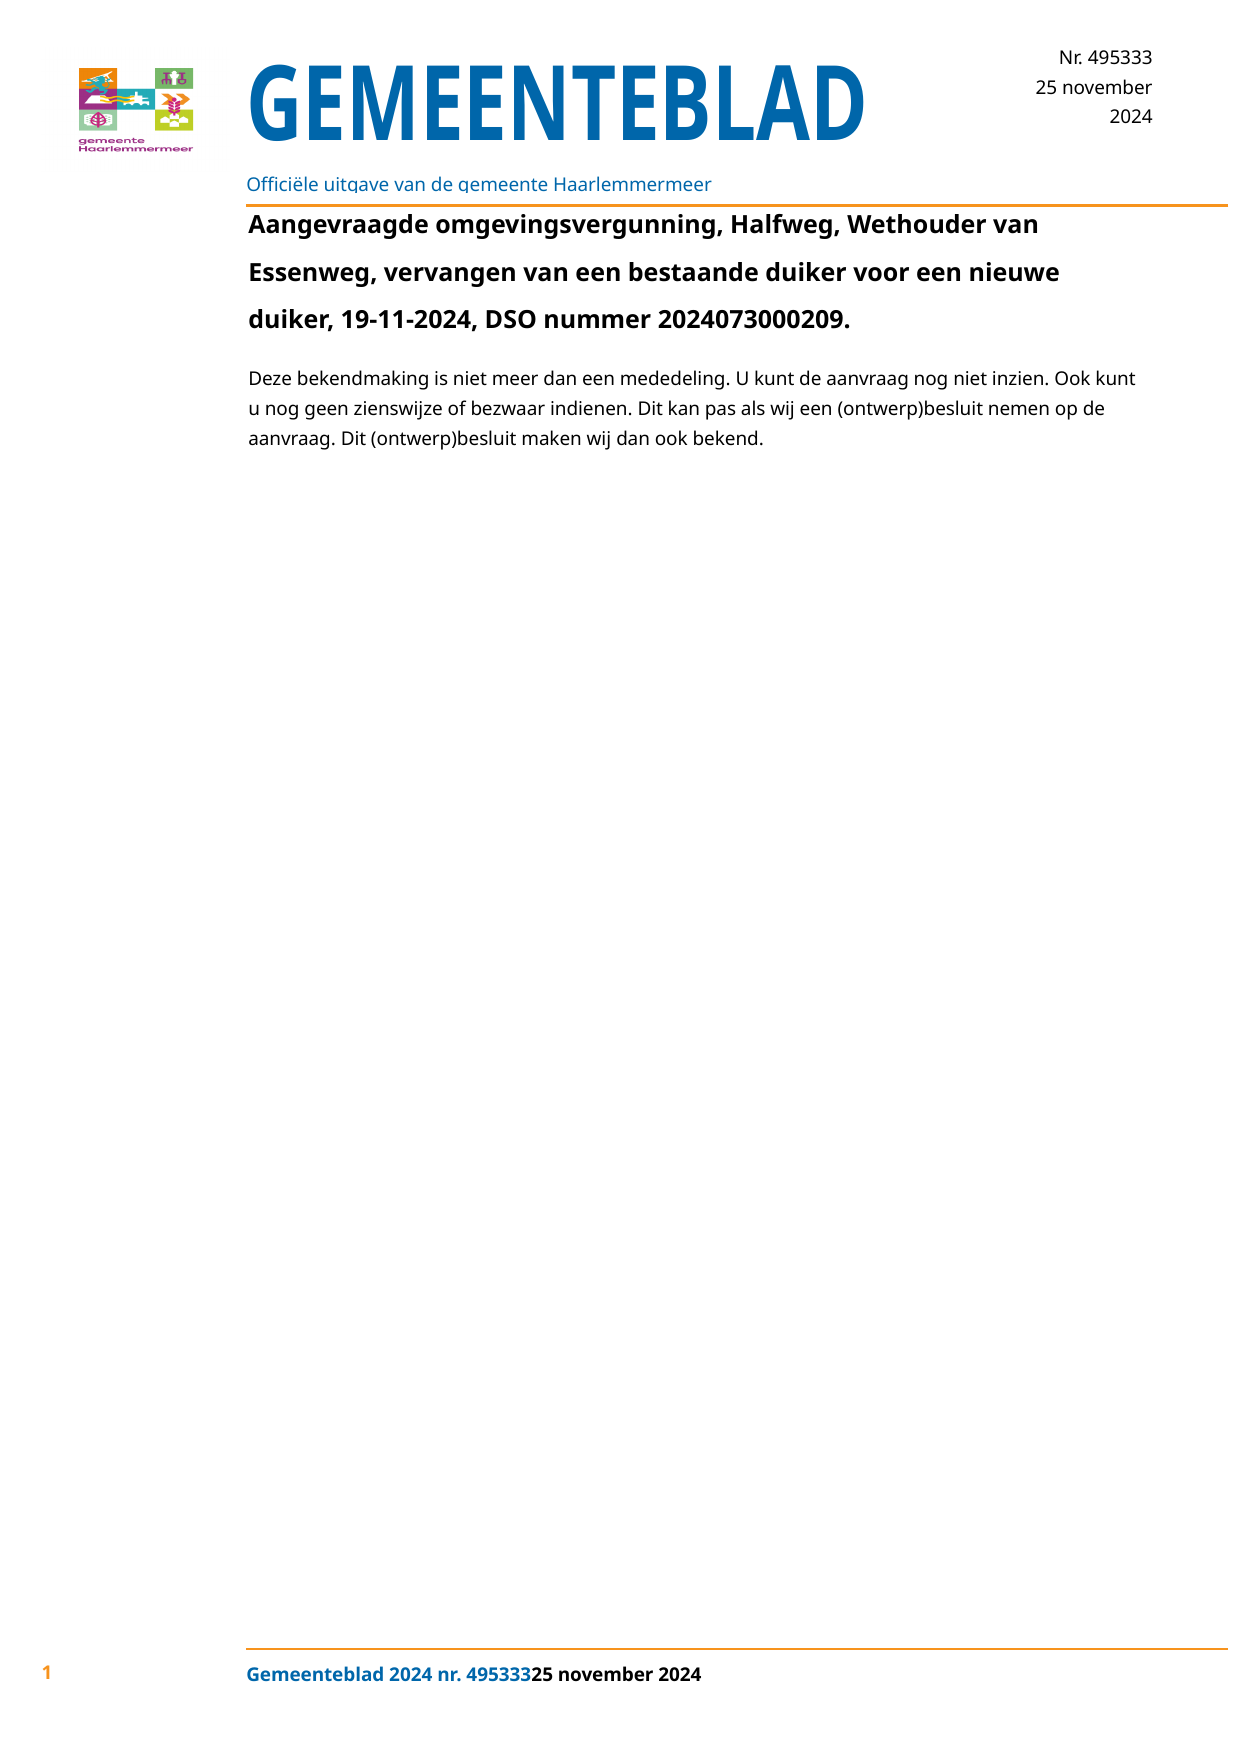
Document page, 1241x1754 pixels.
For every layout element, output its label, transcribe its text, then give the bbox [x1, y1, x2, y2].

text Deze bekendmaking is niet meer dan een mededeling. U kunt de aanvraag nog niet inzien. Ook kunt u nog geen zienswijze of bezwaar indienen. Dit kan pas als wij een (ontwerp)besluit nemen op de aanvraag. Dit (ontwerp)besluit maken wij dan ook bekend. [248, 366, 1152, 450]
picture [41, 47, 231, 172]
text Aangevraagde omgevingsvergunning, Halfweg, Wethouder van Essenweg, vervangen van een bestaande duiker voor een nieuwe duiker, 19-11-2024, DSO nummer 2024073000209. [248, 207, 1152, 336]
